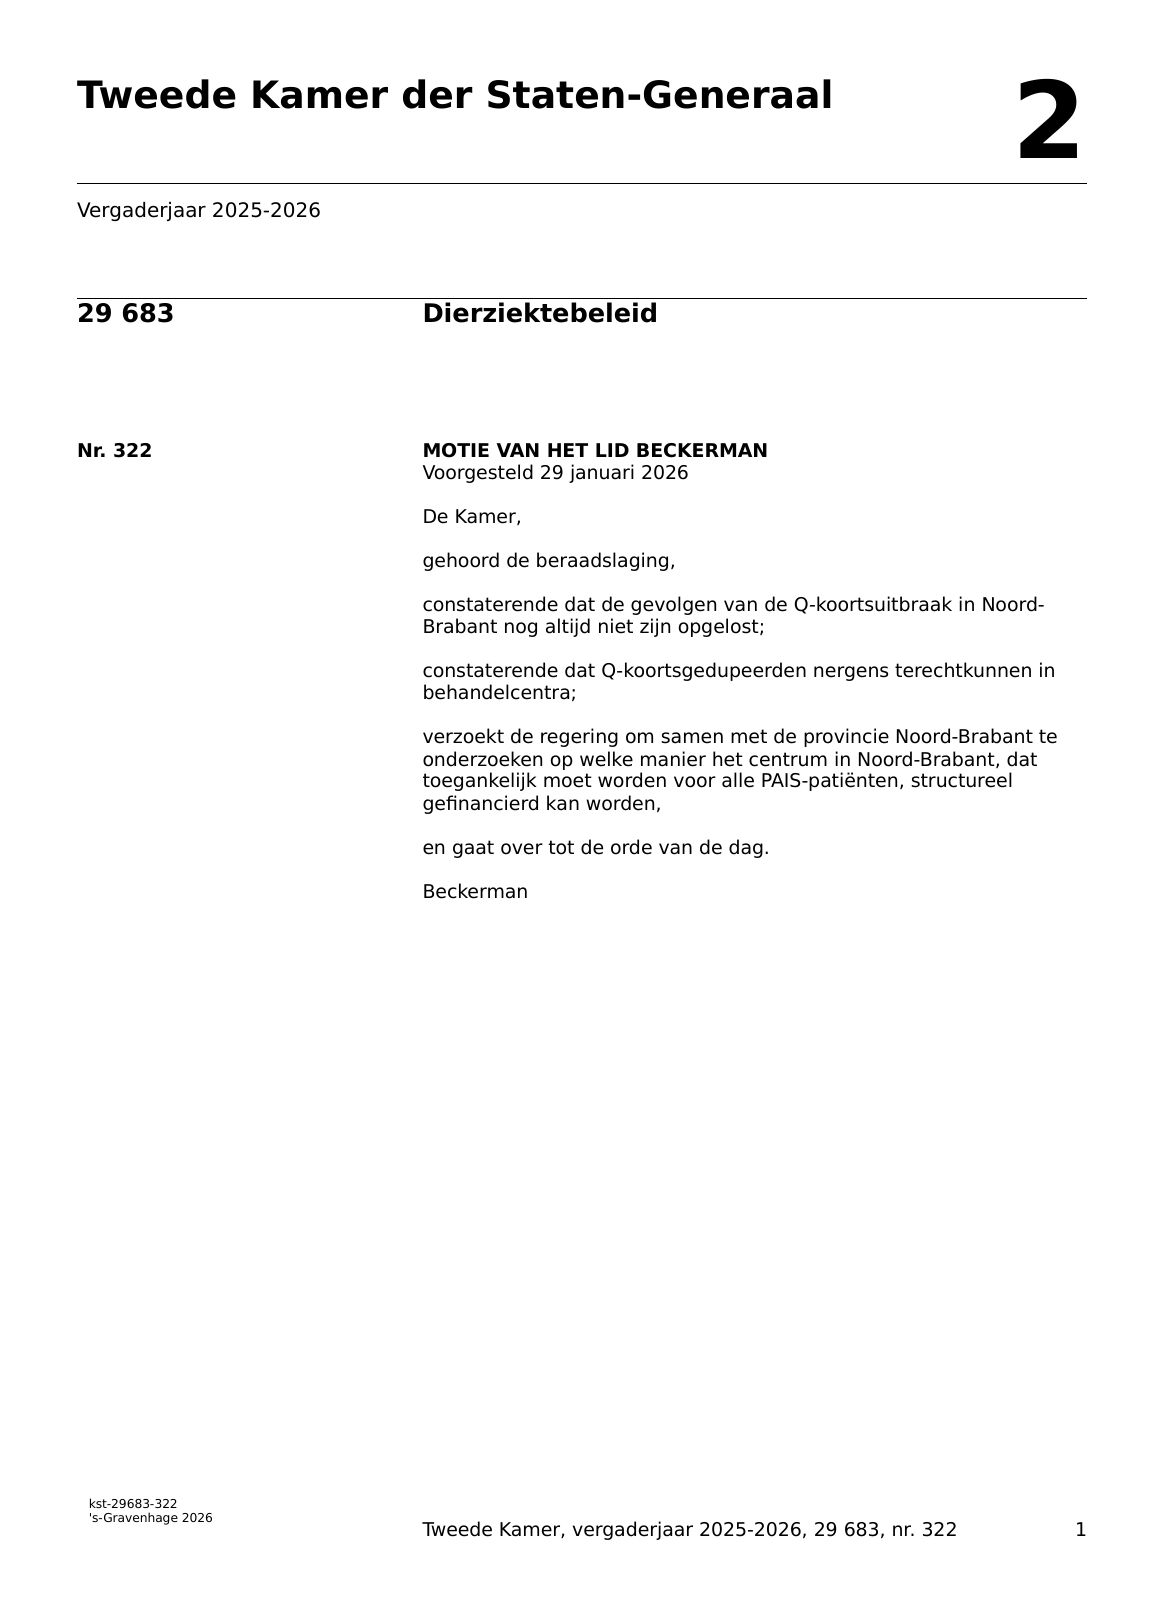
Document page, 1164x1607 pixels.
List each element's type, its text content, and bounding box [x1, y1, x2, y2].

text en gaat over tot de orde van de dag. [422, 837, 1087, 858]
text 's-Gravenhage 2026 [88, 1511, 323, 1525]
subtitle Nr. 322 MOTIE VAN HET LID BECKERMAN [77, 440, 1087, 462]
text constaterende dat Q-koortsgedupeerden nergens terechtkunnen in behandelcentra; [422, 660, 1087, 704]
text Beckerman [422, 881, 1087, 903]
table_header Tweede Kamer der Staten-Generaal [77, 59, 886, 183]
text gehoord de beraadslaging, [422, 550, 1087, 572]
subtitle 29 683 Dierziektebeleid [77, 299, 1087, 329]
table_header 2 [886, 59, 1087, 183]
table_cell Vergaderjaar 2025-2026 [77, 184, 1087, 298]
text Voorgesteld 29 januari 2026 [422, 462, 1087, 484]
text kst-29683-322 [88, 1497, 323, 1511]
text De Kamer, [422, 506, 1087, 528]
text verzoekt de regering om samen met de provincie Noord-Brabant te onderzoeken op welke manier het centrum in Noord-Brabant, dat toegankelijk moet worden voor alle PAIS-patiënten, structureel gefinancierd kan worden, [422, 726, 1087, 814]
text constaterende dat de gevolgen van de Q-koortsuitbraak in Noord-Brabant nog altijd niet zijn opgelost; [422, 594, 1087, 638]
